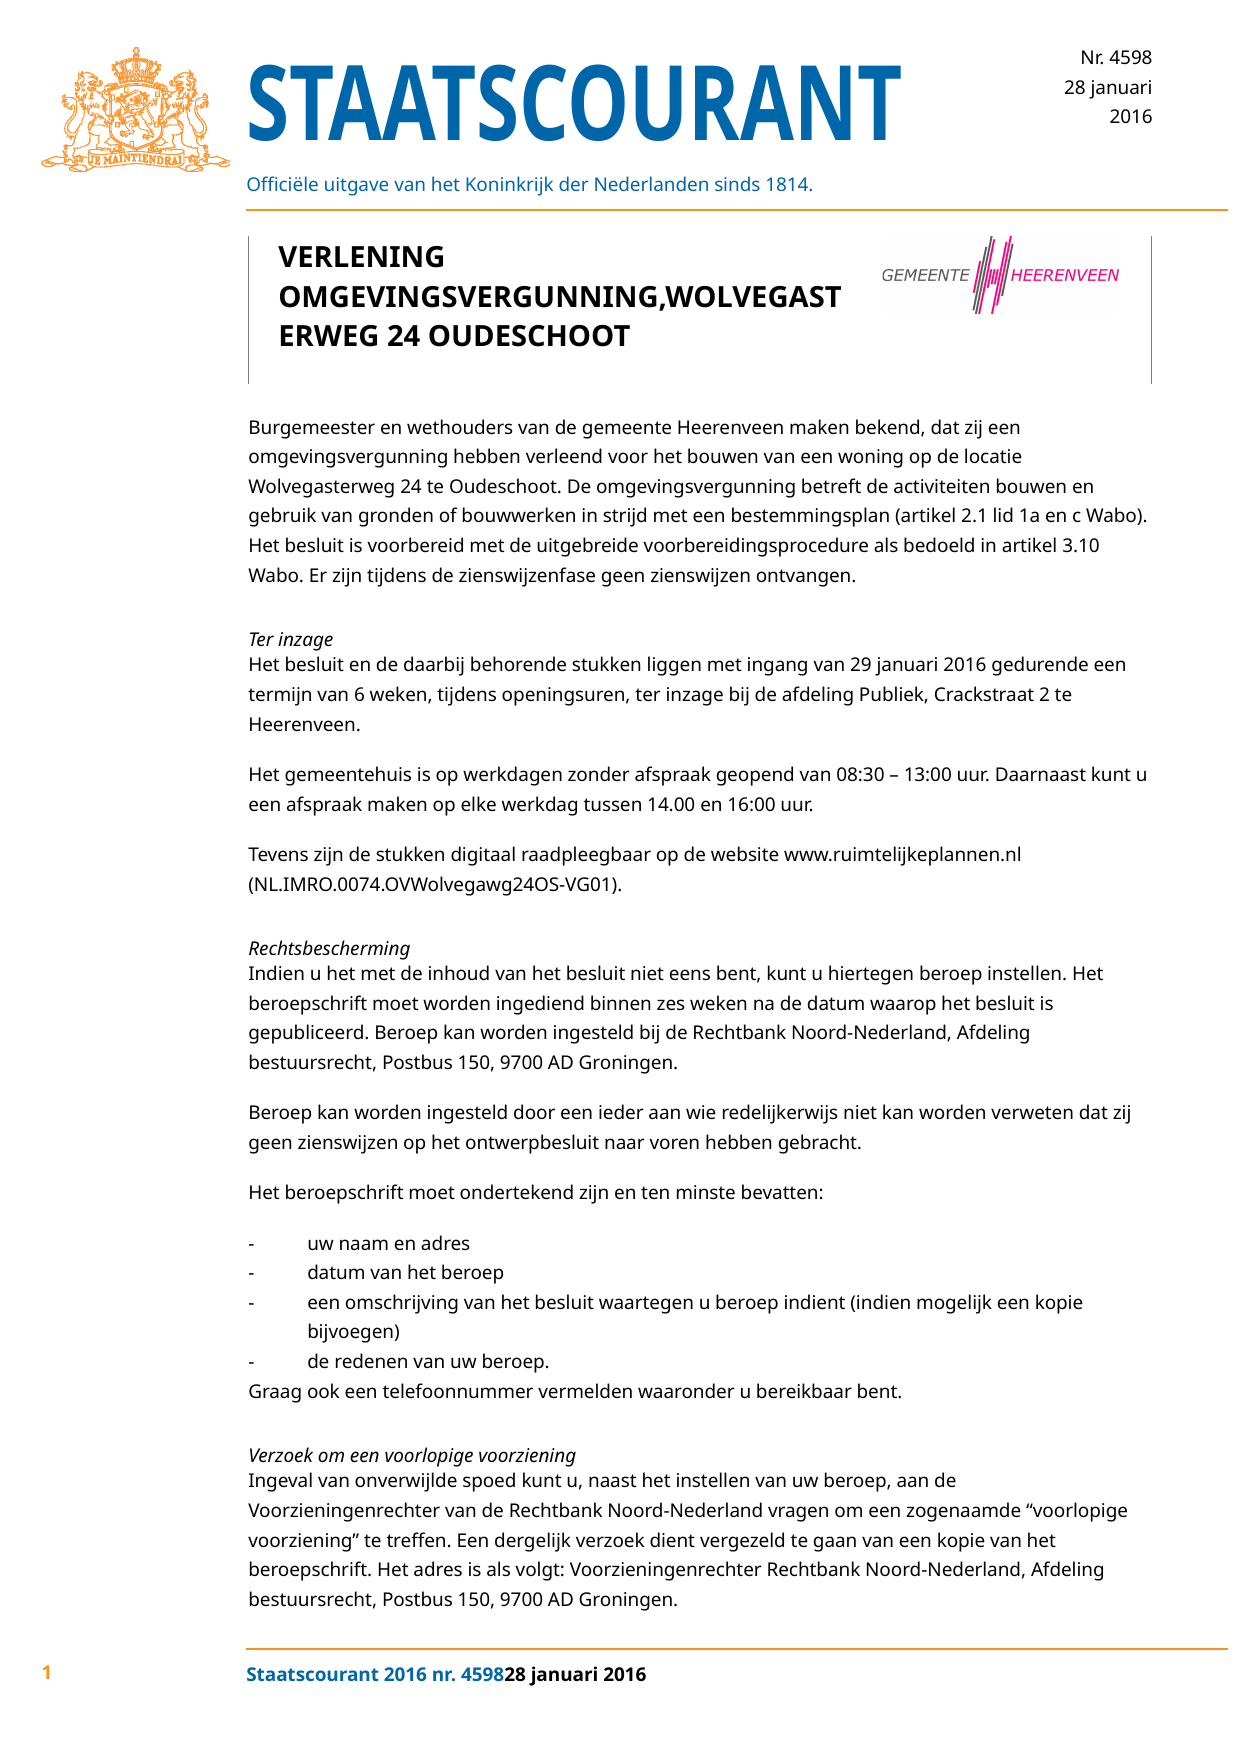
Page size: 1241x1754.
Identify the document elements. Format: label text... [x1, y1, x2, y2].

table_header VERLENING OMGEVINGSVERGUNNING,WOLVEGASTERWEG 24 OUDESCHOOT [249, 236, 850, 384]
text Verzoek om een voorlopige voorziening [248, 1442, 1152, 1468]
list de redenen van uw beroep. [248, 1348, 1152, 1374]
picture [882, 236, 1119, 314]
list datum van het beroep [248, 1259, 1152, 1285]
text Rechtsbescherming [248, 935, 1152, 960]
picture [41, 47, 231, 172]
list uw naam en adres [248, 1230, 1152, 1256]
text Het beroepschrift moet ondertekend zijn en ten minste bevatten: [248, 1179, 1152, 1205]
table_header [850, 236, 1151, 384]
text Indien u het met de inhoud van het besluit niet eens bent, kunt u hiertegen beroep instellen. Het beroepschrift moet worden ingediend binnen zes weken na de datum waarop het besluit is gepubliceerd. Beroep kan worden ingesteld bij de Rechtbank Noord-Nederland, Afdeling bestuursrecht, Postbus 150, 9700 AD Groningen. [248, 960, 1152, 1075]
text Het gemeentehuis is op werkdagen zonder afspraak geopend van 08:30 – 13:00 uur. Daarnaast kunt u een afspraak maken op elke werkdag tussen 14.00 en 16:00 uur. [248, 761, 1152, 816]
list een omschrijving van het besluit waartegen u beroep indient (indien mogelijk een kopie bijvoegen) [248, 1289, 1152, 1344]
text Tevens zijn de stukken digitaal raadpleegbaar op de website www.ruimtelijkeplannen.nl (NL.IMRO.0074.OVWolvegawg24OS-VG01). [248, 841, 1152, 896]
text Het besluit en de daarbij behorende stukken liggen met ingang van 29 januari 2016 gedurende een termijn van 6 weken, tijdens openingsuren, ter inzage bij de afdeling Publiek, Crackstraat 2 te Heerenveen. [248, 652, 1152, 736]
text Ingeval van onverwijlde spoed kunt u, naast het instellen van uw beroep, aan de Voorzieningenrechter van de Rechtbank Noord-Nederland vragen om een zogenaamde “voorlopige voorziening” te treffen. Een dergelijk verzoek dient vergezeld te gaan van een kopie van het beroepschrift. Het adres is als volgt: Voorzieningenrechter Rechtbank Noord-Nederland, Afdeling bestuursrecht, Postbus 150, 9700 AD Groningen. [248, 1468, 1152, 1612]
text Beroep kan worden ingesteld door een ieder aan wie redelijkerwijs niet kan worden verweten dat zij geen zienswijzen op het ontwerpbesluit naar voren hebben gebracht. [248, 1099, 1152, 1155]
text Burgemeester en wethouders van de gemeente Heerenveen maken bekend, dat zij een omgevingsvergunning hebben verleend voor het bouwen van een woning op de locatie Wolvegasterweg 24 te Oudeschoot. De omgevingsvergunning betreft de activiteiten bouwen en gebruik van gronden of bouwwerken in strijd met een bestemmingsplan (artikel 2.1 lid 1a en c Wabo). Het besluit is voorbereid met de uitgebreide voorbereidingsprocedure als bedoeld in artikel 3.10 Wabo. Er zijn tijdens de zienswijzenfase geen zienswijzen ontvangen. [248, 414, 1152, 588]
text Ter inzage [248, 626, 1152, 652]
text Graag ook een telefoonnummer vermelden waaronder u bereikbaar bent. [248, 1378, 1152, 1404]
